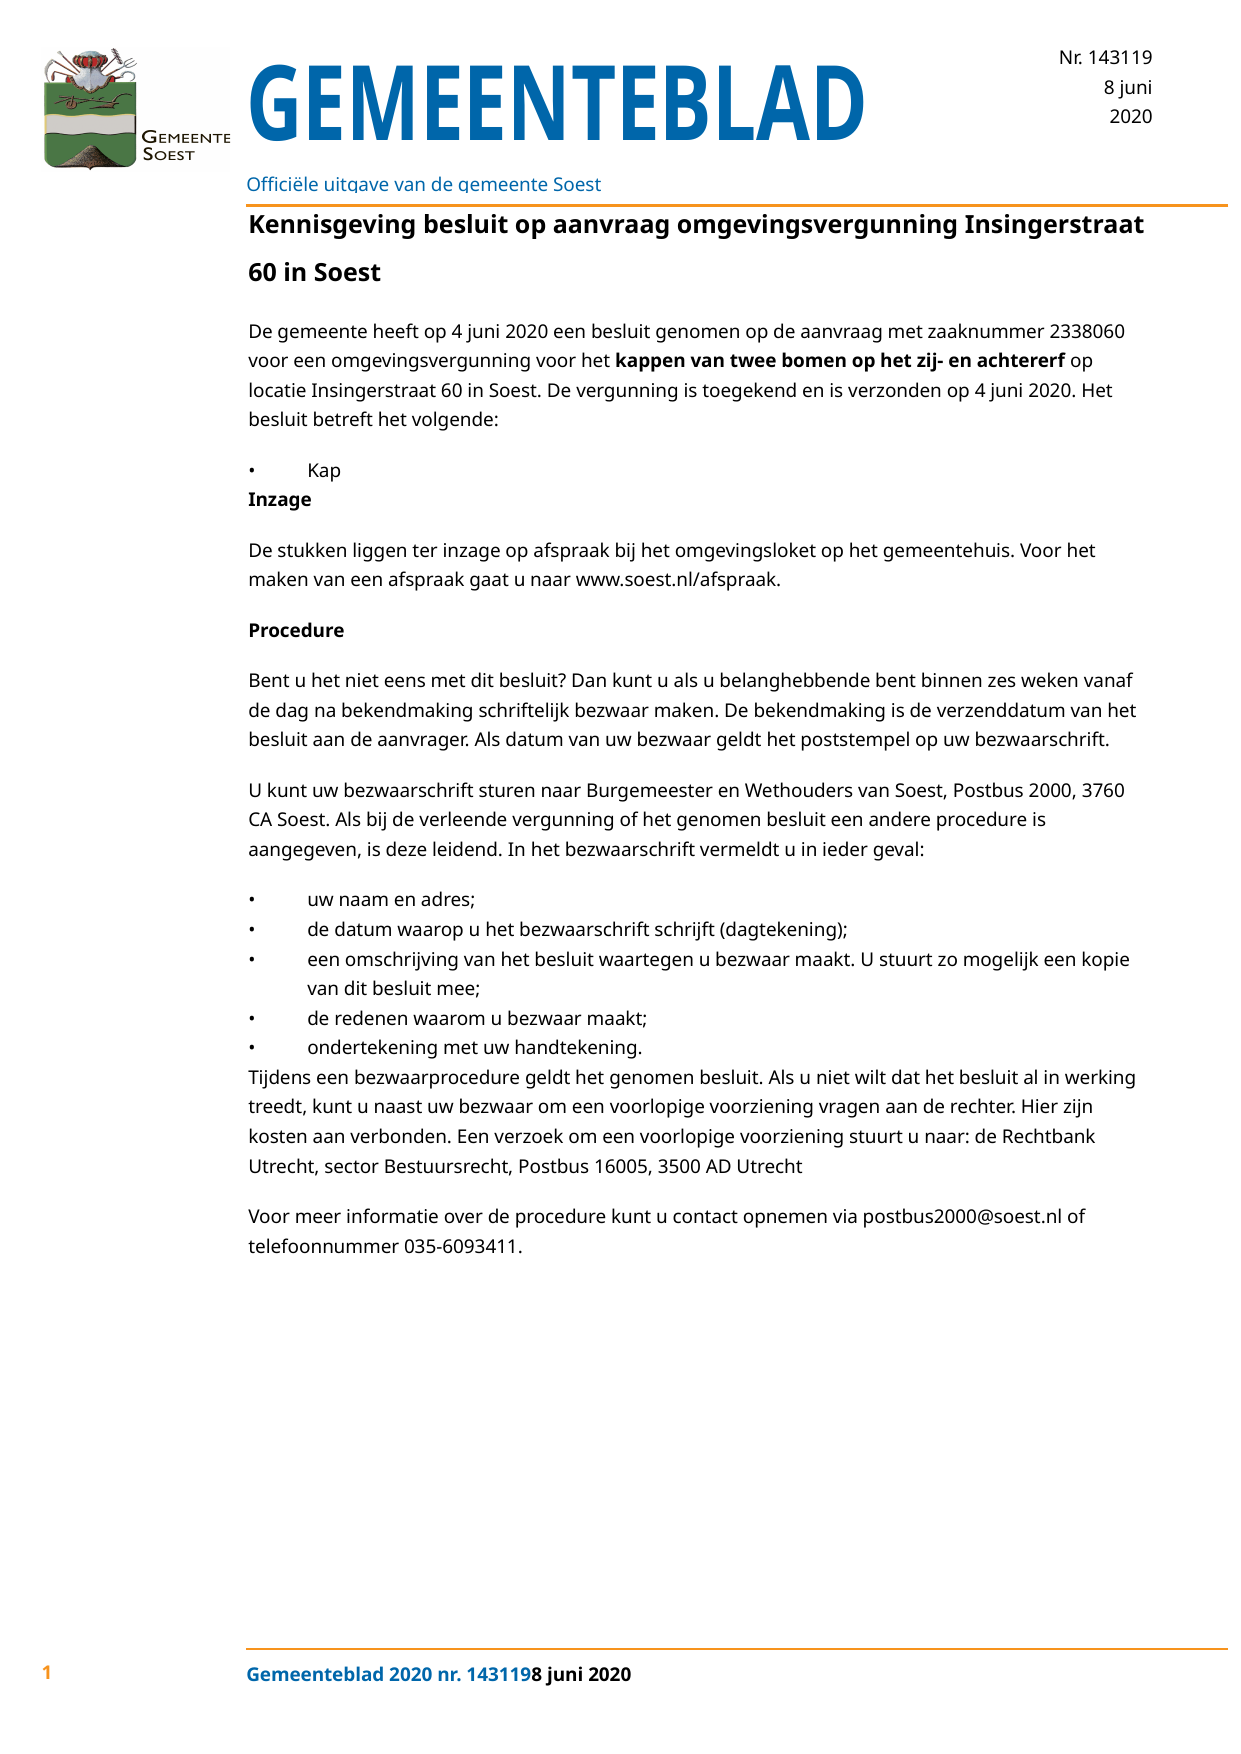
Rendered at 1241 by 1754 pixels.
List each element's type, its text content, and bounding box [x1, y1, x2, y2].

list ondertekening met uw handtekening. [248, 1034, 1152, 1060]
text Tijdens een bezwaarprocedure geldt het genomen besluit. Als u niet wilt dat het besluit al in werking treedt, kunt u naast uw bezwaar om een voorlopige voorziening vragen aan de rechter. Hier zijn kosten aan verbonden. Een verzoek om een voorlopige voorziening stuurt u naar: de Rechtbank Utrecht, sector Bestuursrecht, Postbus 16005, 3500 AD Utrecht [248, 1064, 1152, 1179]
text Kennisgeving besluit op aanvraag omgevingsvergunning Insingerstraat 60 in Soest [248, 207, 1152, 288]
list uw naam en adres; [248, 887, 1152, 912]
list een omschrijving van het besluit waartegen u bezwaar maakt. U stuurt zo mogelijk een kopie van dit besluit mee; [248, 946, 1152, 1001]
list Kap [248, 457, 1152, 483]
text De stukken liggen ter inzage op afspraak bij het omgevingsloket op het gemeentehuis. Voor het maken van een afspraak gaat u naar www.soest.nl/afspraak. [248, 537, 1152, 592]
list de redenen waarom u bezwaar maakt; [248, 1005, 1152, 1031]
text Voor meer informatie over de procedure kunt u contact opnemen via postbus2000@soest.nl of telefoonnummer 035-6093411. [248, 1203, 1152, 1259]
text Bent u het niet eens met dit besluit? Dan kunt u als u belanghebbende bent binnen zes weken vanaf de dag na bekendmaking schriftelijk bezwaar maken. De bekendmaking is de verzenddatum van het besluit aan de aanvrager. Als datum van uw bezwaar geldt het poststempel op uw bezwaarschrift. [248, 667, 1152, 752]
text U kunt uw bezwaarschrift sturen naar Burgemeester en Wethouders van Soest, Postbus 2000, 3760 CA Soest. Als bij de verleende vergunning of het genomen besluit een andere procedure is aangegeven, is deze leidend. In het bezwaarschrift vermeldt u in ieder geval: [248, 777, 1152, 862]
text De gemeente heeft op 4 juni 2020 een besluit genomen op de aanvraag met zaaknummer 2338060 voor een omgevingsvergunning voor het kappen van twee bomen op het zij- en achtererf op locatie Insingerstraat 60 in Soest. De vergunning is toegekend en is verzonden op 4 juni 2020. Het besluit betreft het volgende: [248, 318, 1152, 432]
text Inzage [248, 487, 1152, 512]
list de datum waarop u het bezwaarschrift schrijft (dagtekening); [248, 916, 1152, 942]
text Procedure [248, 617, 1152, 643]
picture [41, 47, 231, 172]
